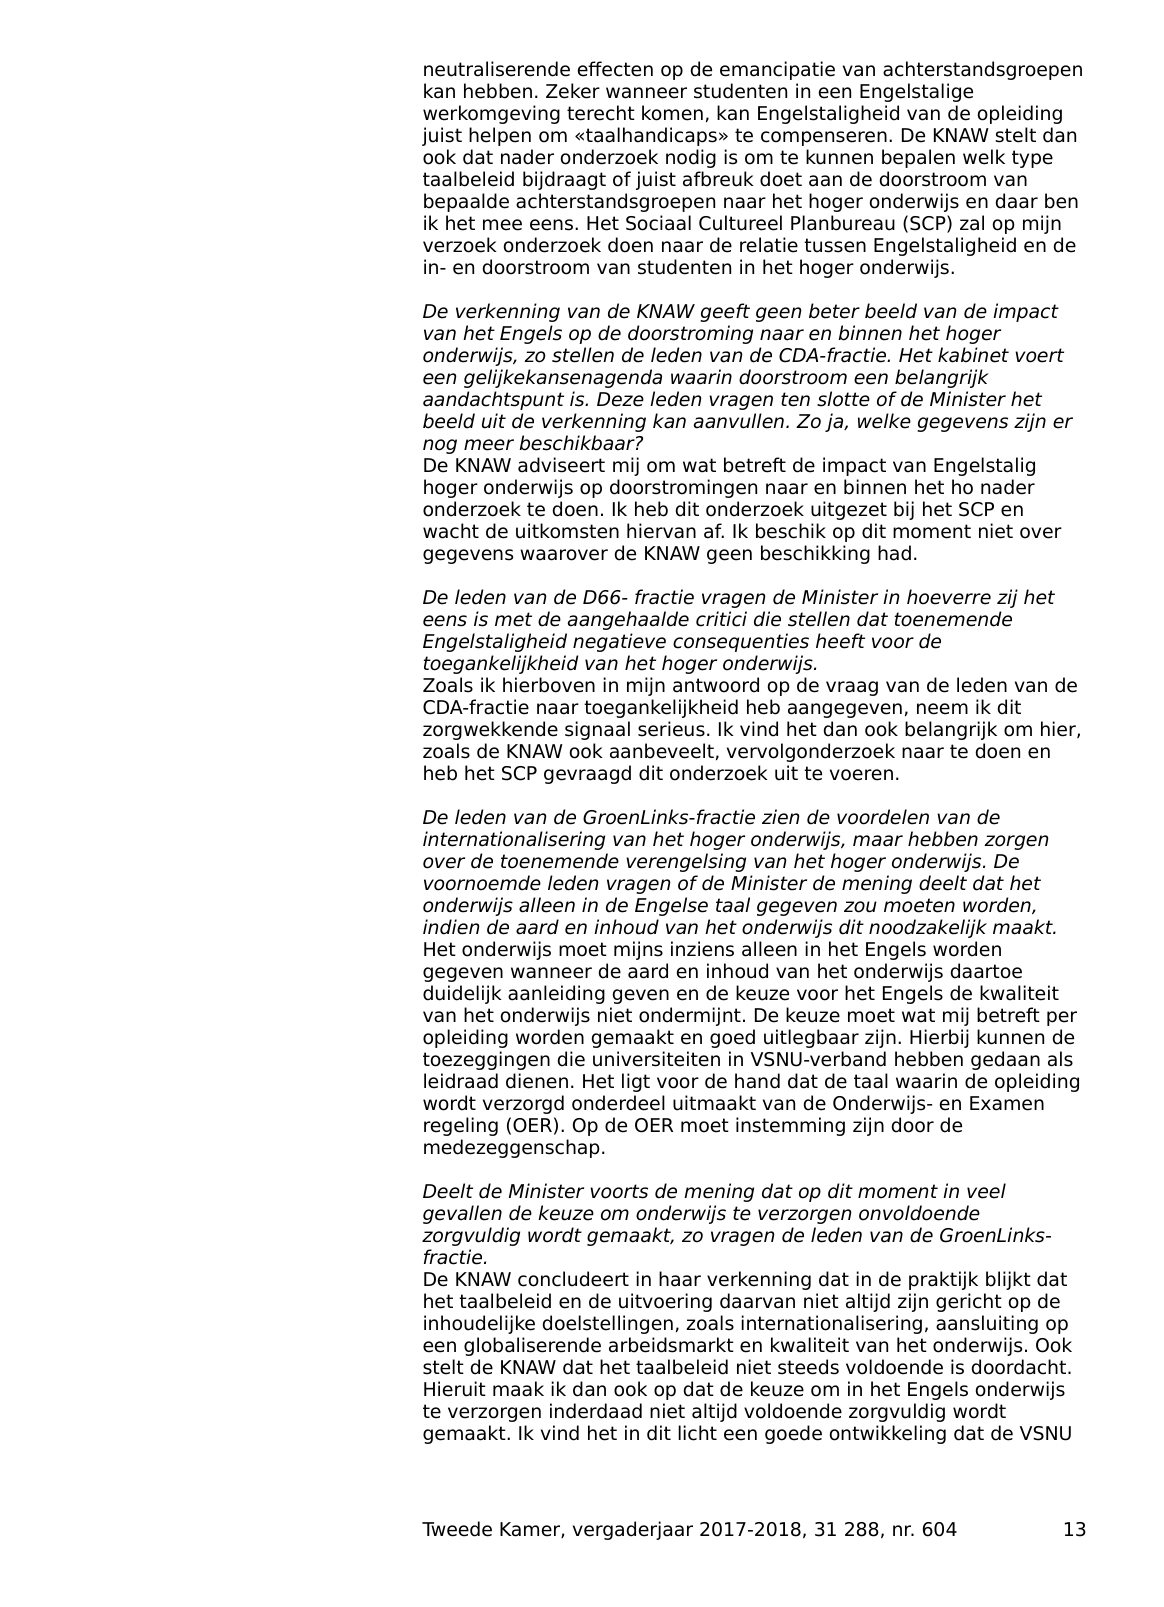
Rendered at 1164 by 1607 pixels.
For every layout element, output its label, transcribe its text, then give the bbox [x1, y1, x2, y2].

text Het onderwijs moet mijns inziens alleen in het Engels worden gegeven wanneer de aard en inhoud van het onderwijs daartoe duidelijk aanleiding geven en de keuze voor het Engels de kwaliteit van het onderwijs niet ondermijnt. De keuze moet wat mij betreft per opleiding worden gemaakt en goed uitlegbaar zijn. Hierbij kunnen de toezeggingen die universiteiten in VSNU-verband hebben gedaan als leidraad dienen. Het ligt voor de hand dat de taal waarin de opleiding wordt verzorgd onderdeel uitmaakt van de Onderwijs- en Examen regeling (OER). Op de OER moet instemming zijn door de medezeggenschap. [422, 939, 1087, 1159]
text De leden van de GroenLinks-fractie zien de voordelen van de internationalisering van het hoger onderwijs, maar hebben zorgen over de toenemende verengelsing van het hoger onderwijs. De voornoemde leden vragen of de Minister de mening deelt dat het onderwijs alleen in de Engelse taal gegeven zou moeten worden, indien de aard en inhoud van het onderwijs dit noodzakelijk maakt. [422, 807, 1087, 939]
text neutraliserende effecten op de emancipatie van achterstandsgroepen kan hebben. Zeker wanneer studenten in een Engelstalige werkomgeving terecht komen, kan Engelstaligheid van de opleiding juist helpen om «taalhandicaps» te compenseren. De KNAW stelt dan ook dat nader onderzoek nodig is om te kunnen bepalen welk type taalbeleid bijdraagt of juist afbreuk doet aan de doorstroom van bepaalde achterstandsgroepen naar het hoger onderwijs en daar ben ik het mee eens. Het Sociaal Cultureel Planbureau (SCP) zal op mijn verzoek onderzoek doen naar de relatie tussen Engelstaligheid en de in- en doorstroom van studenten in het hoger onderwijs. [422, 59, 1087, 279]
text De KNAW adviseert mij om wat betreft de impact van Engelstalig hoger onderwijs op doorstromingen naar en binnen het ho nader onderzoek te doen. Ik heb dit onderzoek uitgezet bij het SCP en wacht de uitkomsten hiervan af. Ik beschik op dit moment niet over gegevens waarover de KNAW geen beschikking had. [422, 455, 1087, 565]
text Deelt de Minister voorts de mening dat op dit moment in veel gevallen de keuze om onderwijs te verzorgen onvoldoende zorgvuldig wordt gemaakt, zo vragen de leden van de GroenLinks-fractie. [422, 1181, 1087, 1269]
text Zoals ik hierboven in mijn antwoord op de vraag van de leden van de CDA-fractie naar toegankelijkheid heb aangegeven, neem ik dit zorgwekkende signaal serieus. Ik vind het dan ook belangrijk om hier, zoals de KNAW ook aanbeveelt, vervolgonderzoek naar te doen en heb het SCP gevraagd dit onderzoek uit te voeren. [422, 675, 1087, 785]
text De KNAW concludeert in haar verkenning dat in de praktijk blijkt dat het taalbeleid en de uitvoering daarvan niet altijd zijn gericht op de inhoudelijke doelstellingen, zoals internationalisering, aansluiting op een globaliserende arbeidsmarkt en kwaliteit van het onderwijs. Ook stelt de KNAW dat het taalbeleid niet steeds voldoende is doordacht. Hieruit maak ik dan ook op dat de keuze om in het Engels onderwijs te verzorgen inderdaad niet altijd voldoende zorgvuldig wordt gemaakt. Ik vind het in dit licht een goede ontwikkeling dat de VSNU [422, 1269, 1087, 1444]
text De verkenning van de KNAW geeft geen beter beeld van de impact van het Engels op de doorstroming naar en binnen het hoger onderwijs, zo stellen de leden van de CDA-fractie. Het kabinet voert een gelijkekansenagenda waarin doorstroom een belangrijk aandachtspunt is. Deze leden vragen ten slotte of de Minister het beeld uit de verkenning kan aanvullen. Zo ja, welke gegevens zijn er nog meer beschikbaar? [422, 301, 1087, 455]
text De leden van de D66- fractie vragen de Minister in hoeverre zij het eens is met de aangehaalde critici die stellen dat toenemende Engelstaligheid negatieve consequenties heeft voor de toegankelijkheid van het hoger onderwijs. [422, 587, 1087, 675]
